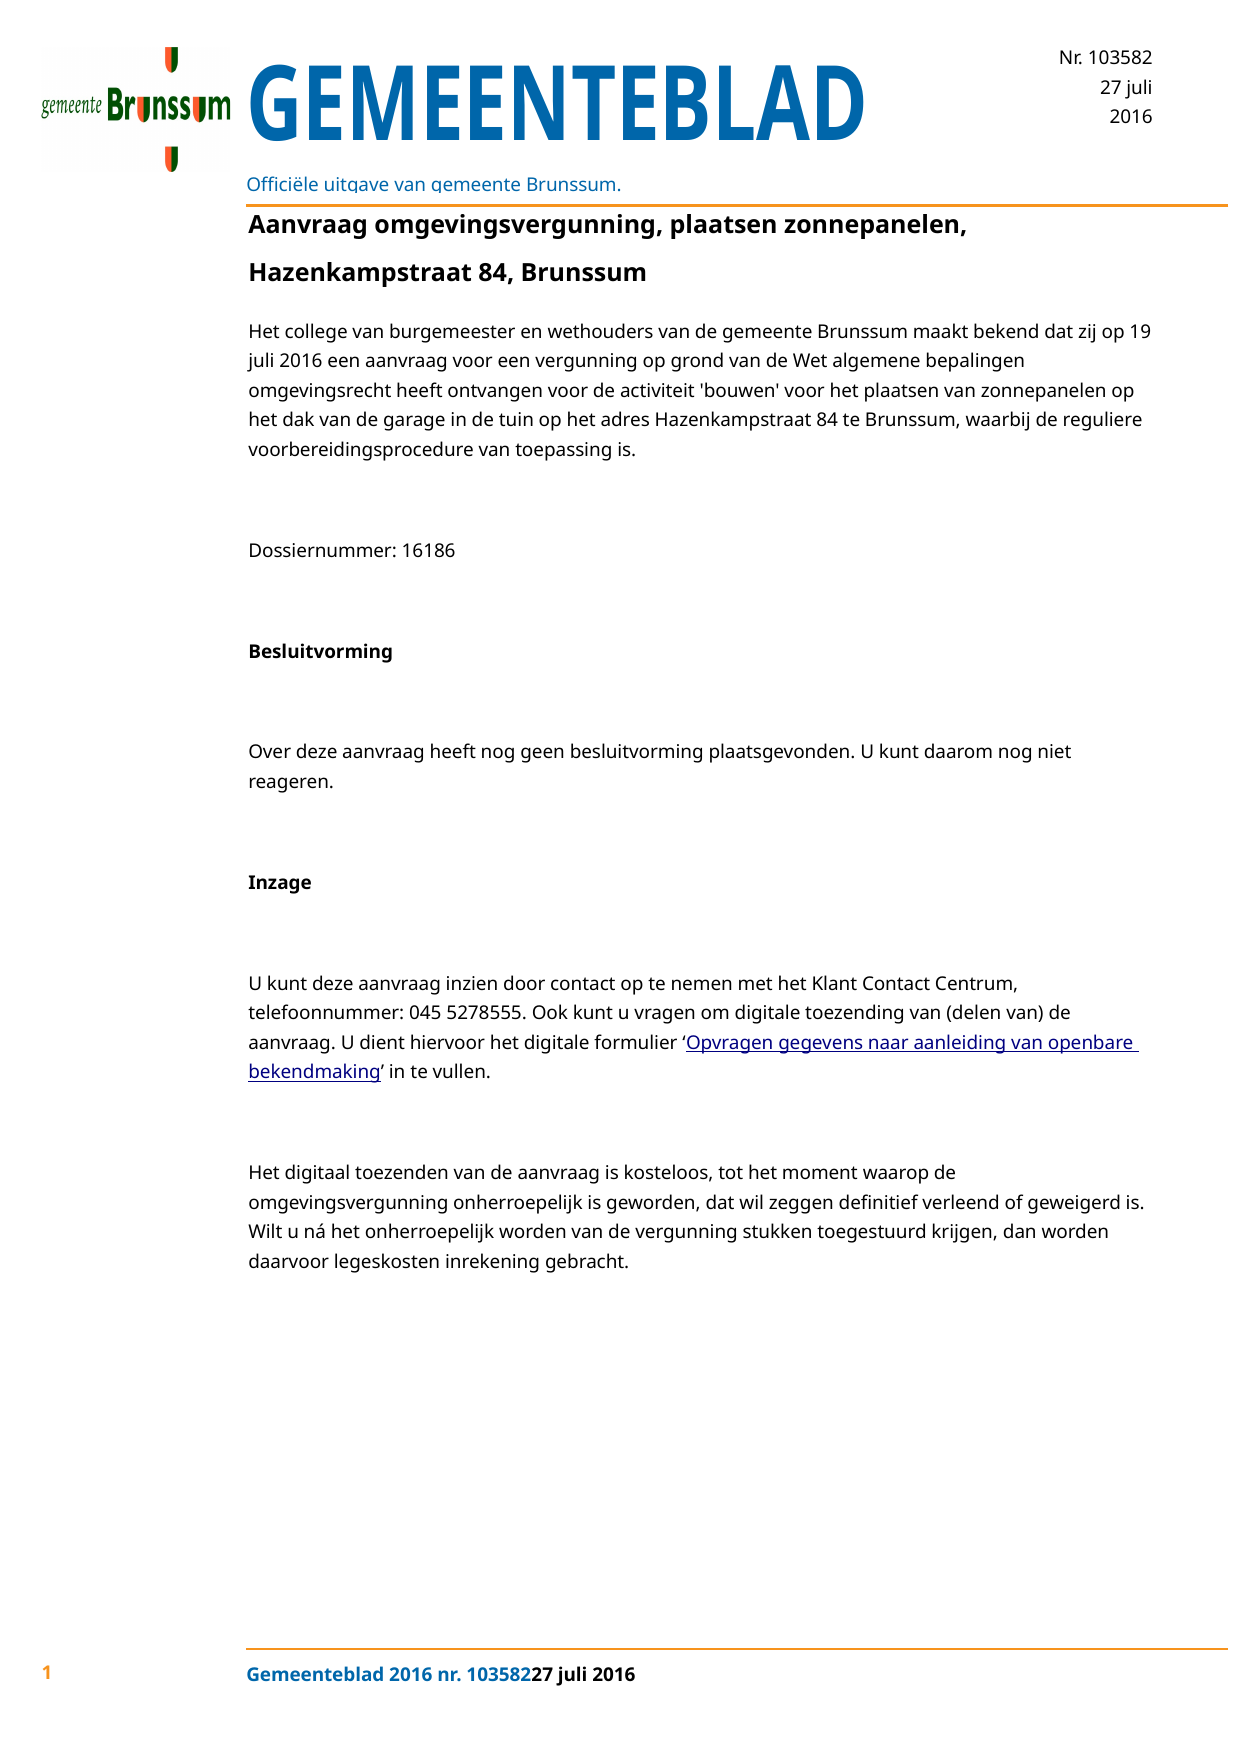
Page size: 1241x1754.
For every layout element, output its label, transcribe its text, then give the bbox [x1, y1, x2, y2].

text Het digitaal toezenden van de aanvraag is kosteloos, tot het moment waarop de omgevingsvergunning onherroepelijk is geworden, dat wil zeggen definitief verleend of geweigerd is. Wilt u ná het onherroepelijk worden van de vergunning stukken toegestuurd krijgen, dan worden daarvoor legeskosten inrekening gebracht. [248, 1159, 1152, 1274]
text Besluitvorming [248, 638, 1152, 664]
text Dossiernummer: 16186 [248, 537, 1152, 563]
text Over deze aanvraag heeft nog geen besluitvorming plaatsgevonden. U kunt daarom nog niet reageren. [248, 739, 1152, 794]
text Inzage [248, 869, 1152, 895]
text U kunt deze aanvraag inzien door contact op te nemen met het Klant Contact Centrum, telefoonnummer: 045 5278555. Ook kunt u vragen om digitale toezending van (delen van) de aanvraag. U dient hiervoor het digitale formulier ‘Opvragen gegevens naar aanleiding van openbare bekendmaking’ in te vullen. [248, 970, 1152, 1084]
picture [41, 47, 231, 172]
text Aanvraag omgevingsvergunning, plaatsen zonnepanelen, Hazenkampstraat 84, Brunssum [248, 207, 1152, 288]
text Het college van burgemeester en wethouders van de gemeente Brunssum maakt bekend dat zij op 19 juli 2016 een aanvraag voor een vergunning op grond van de Wet algemene bepalingen omgevingsrecht heeft ontvangen voor de activiteit 'bouwen' voor het plaatsen van zonnepanelen op het dak van de garage in de tuin op het adres Hazenkampstraat 84 te Brunssum, waarbij de reguliere voorbereidingsprocedure van toepassing is. [248, 318, 1152, 462]
